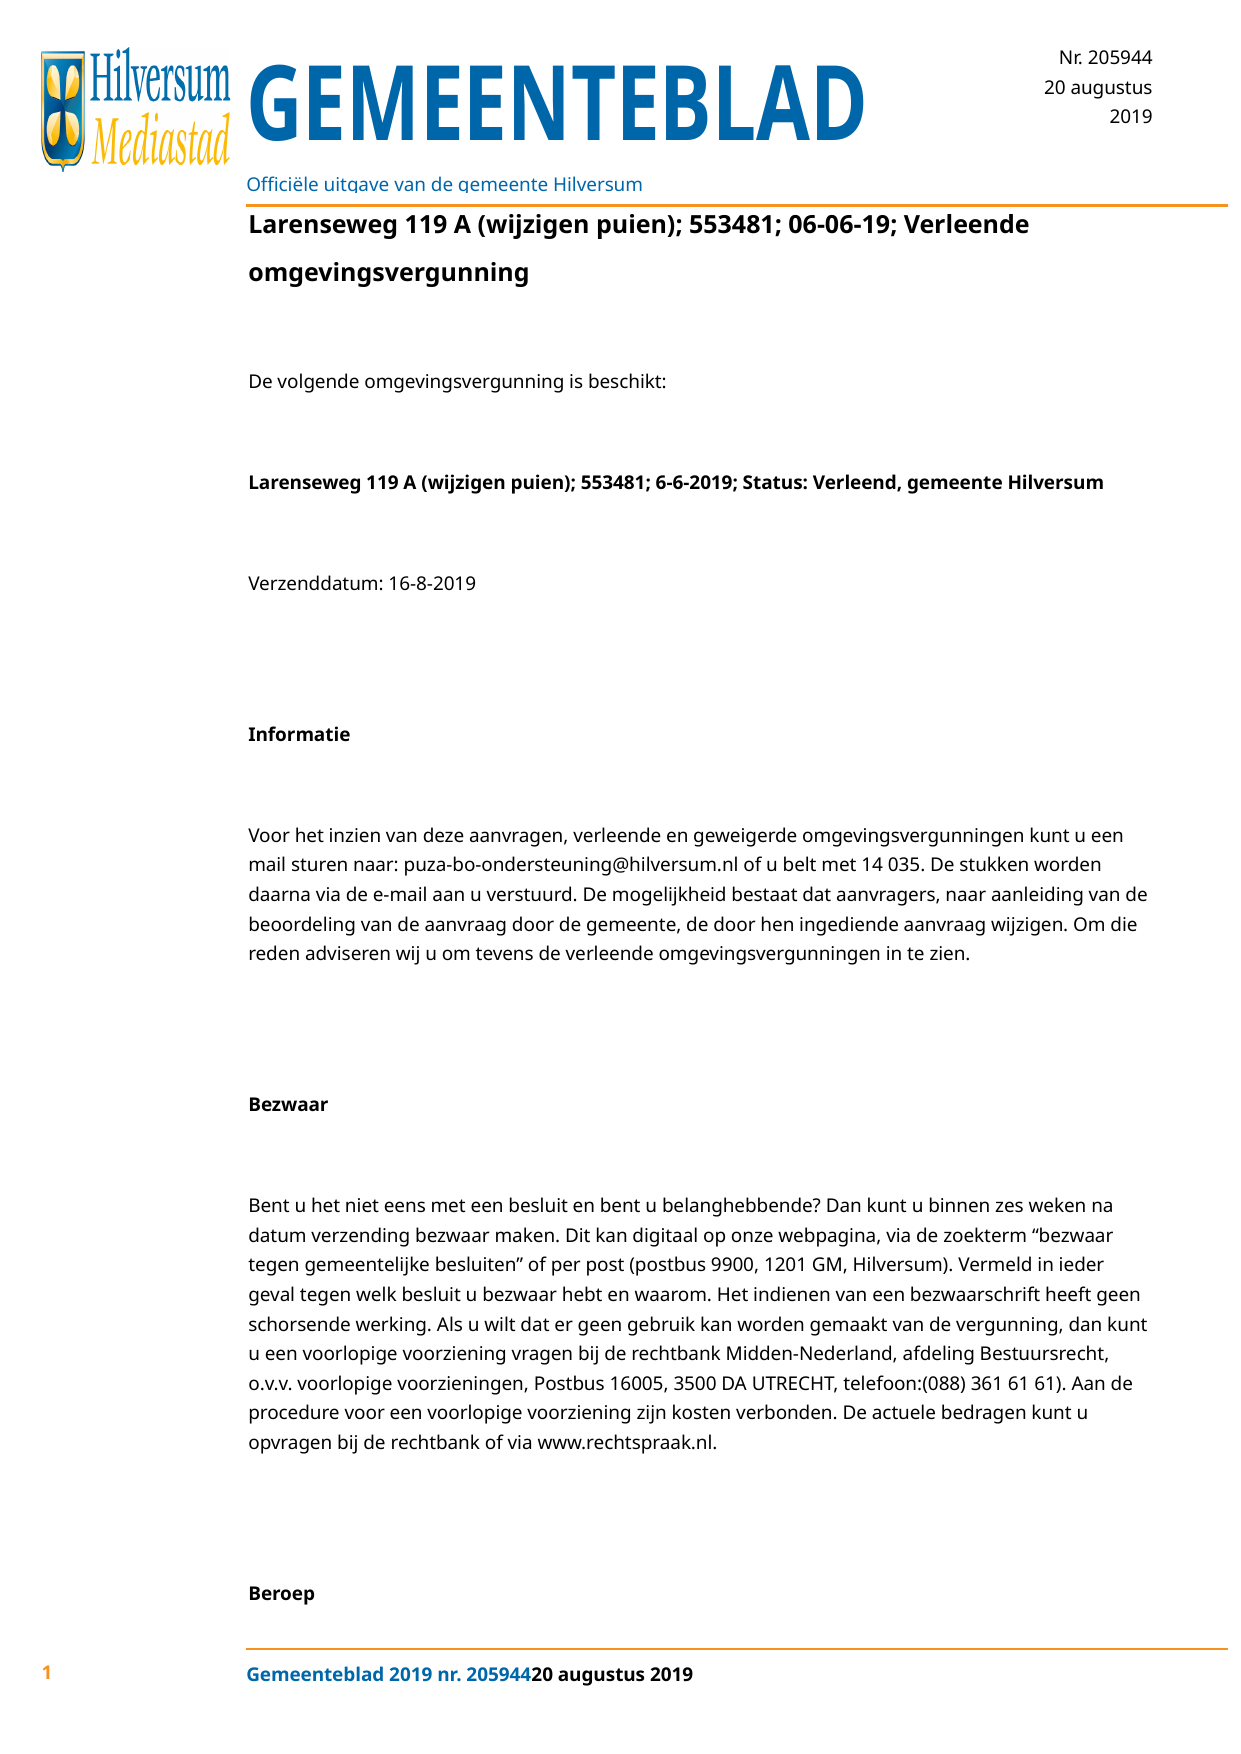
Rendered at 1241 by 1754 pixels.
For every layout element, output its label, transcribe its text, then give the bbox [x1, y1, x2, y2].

text Bent u het niet eens met een besluit en bent u belanghebbende? Dan kunt u binnen zes weken na datum verzending bezwaar maken. Dit kan digitaal op onze webpagina, via de zoekterm “bezwaar tegen gemeentelijke besluiten” of per post (postbus 9900, 1201 GM, Hilversum). Vermeld in ieder geval tegen welk besluit u bezwaar hebt en waarom. Het indienen van een bezwaarschrift heeft geen schorsende werking. Als u wilt dat er geen gebruik kan worden gemaakt van de vergunning, dan kunt u een voorlopige voorziening vragen bij de rechtbank Midden-Nederland, afdeling Bestuursrecht, o.v.v. voorlopige voorzieningen, Postbus 16005, 3500 DA UTRECHT, telefoon:(088) 361 61 61). Aan de procedure voor een voorlopige voorziening zijn kosten verbonden. De actuele bedragen kunt u opvragen bij de rechtbank of via www.rechtspraak.nl. [248, 1192, 1152, 1455]
text Larenseweg 119 A (wijzigen puien); 553481; 6-6-2019; Status: Verleend, gemeente Hilversum [248, 469, 1152, 495]
text Verzenddatum: 16-8-2019 [248, 570, 1152, 596]
text De volgende omgevingsvergunning is beschikt: [248, 368, 1152, 394]
text Voor het inzien van deze aanvragen, verleende en geweigerde omgevingsvergunningen kunt u een mail sturen naar: puza-bo-ondersteuning@hilversum.nl of u belt met 14 035. De stukken worden daarna via de e-mail aan u verstuurd. De mogelijkheid bestaat dat aanvragers, naar aanleiding van de beoordeling van de aanvraag door de gemeente, de door hen ingediende aanvraag wijzigen. Om die reden adviseren wij u om tevens de verleende omgevingsvergunningen in te zien. [248, 822, 1152, 966]
text Informatie [248, 721, 1152, 747]
picture [41, 47, 231, 172]
text Larenseweg 119 A (wijzigen puien); 553481; 06-06-19; Verleende omgevingsvergunning [248, 207, 1152, 288]
text Bezwaar [248, 1092, 1152, 1117]
text Beroep [248, 1580, 1152, 1606]
